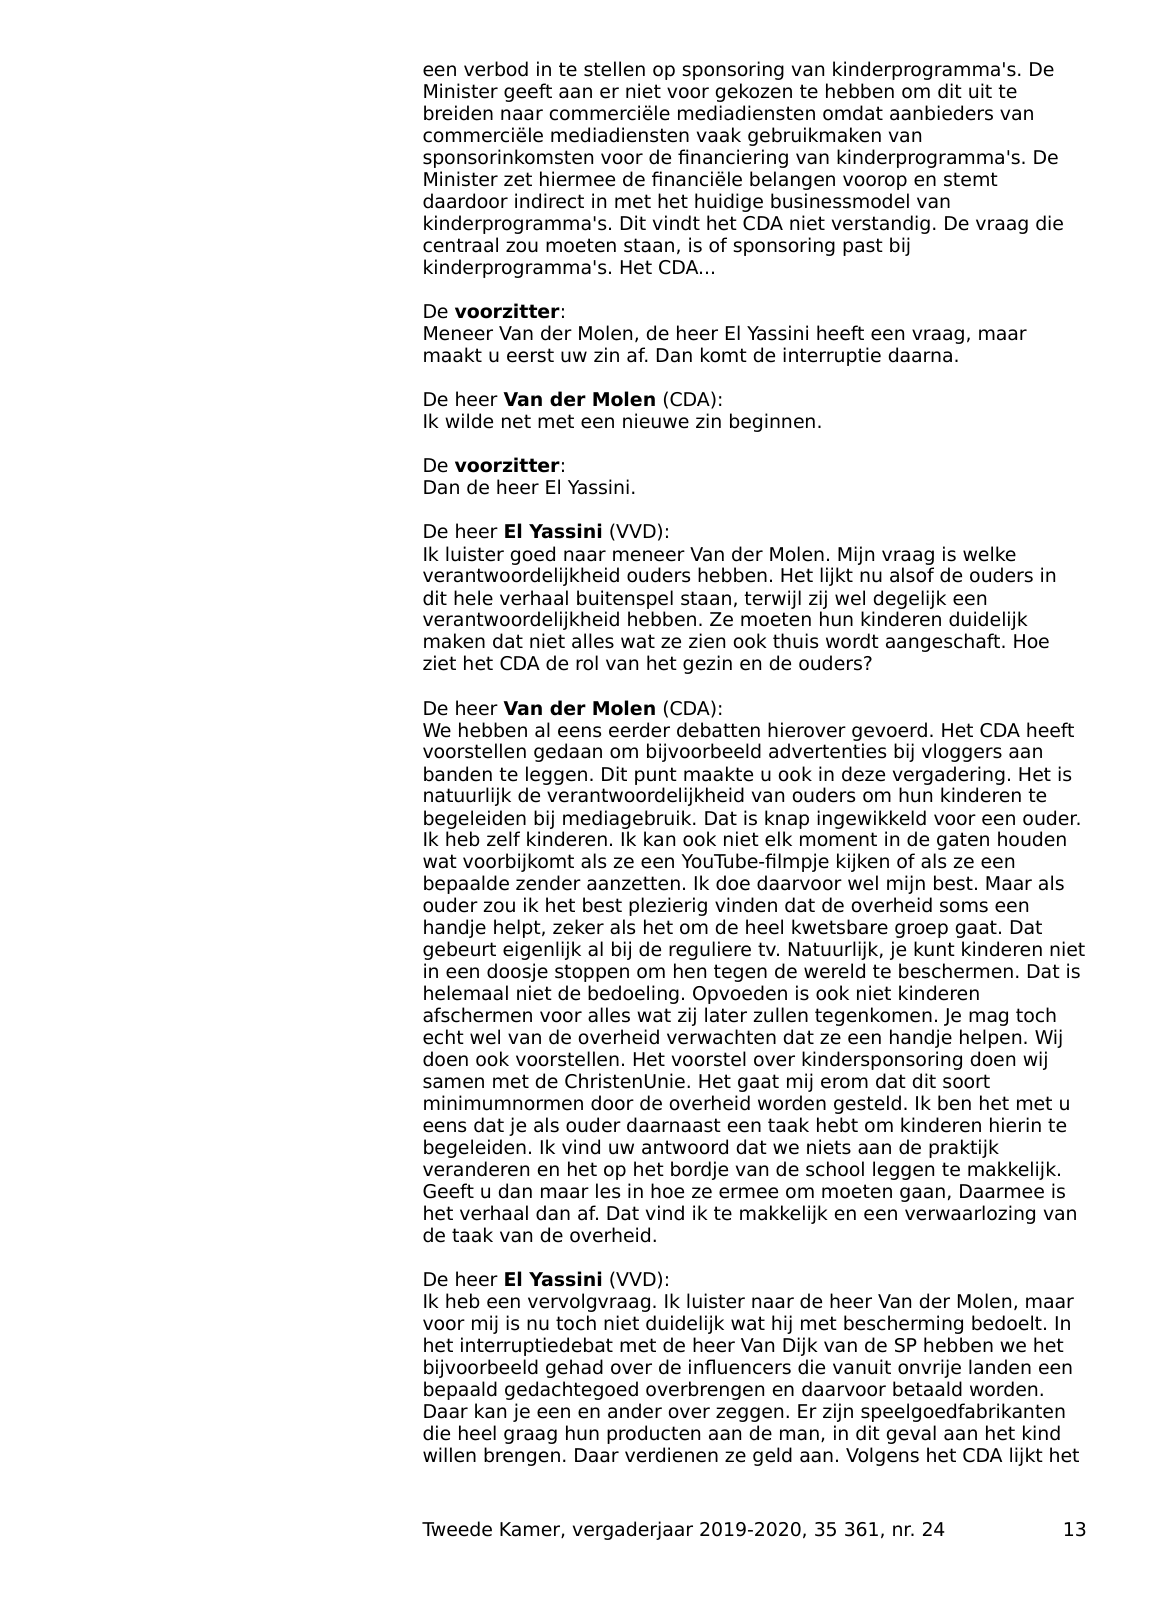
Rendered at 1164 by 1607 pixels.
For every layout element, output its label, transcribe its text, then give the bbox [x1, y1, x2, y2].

text De voorzitter: [422, 455, 1087, 477]
text Meneer Van der Molen, de heer El Yassini heeft een vraag, maar maakt u eerst uw zin af. Dan komt de interruptie daarna. [422, 323, 1087, 367]
text De voorzitter: [422, 301, 1087, 323]
text een verbod in te stellen op sponsoring van kinderprogramma's. De Minister geeft aan er niet voor gekozen te hebben om dit uit te breiden naar commerciële mediadiensten omdat aanbieders van commerciële mediadiensten vaak gebruikmaken van sponsorinkomsten voor de financiering van kinderprogramma's. De Minister zet hiermee de financiële belangen voorop en stemt daardoor indirect in met het huidige businessmodel van kinderprogramma's. Dit vindt het CDA niet verstandig. De vraag die centraal zou moeten staan, is of sponsoring past bij kinderprogramma's. Het CDA... [422, 59, 1087, 279]
text De heer Van der Molen (CDA): [422, 697, 1087, 719]
text De heer El Yassini (VVD): [422, 1269, 1087, 1291]
text De heer El Yassini (VVD): [422, 521, 1087, 543]
text Ik heb een vervolgvraag. Ik luister naar de heer Van der Molen, maar voor mij is nu toch niet duidelijk wat hij met bescherming bedoelt. In het interruptiedebat met de heer Van Dijk van de SP hebben we het bijvoorbeeld gehad over de influencers die vanuit onvrije landen een bepaald gedachtegoed overbrengen en daarvoor betaald worden. Daar kan je een en ander over zeggen. Er zijn speelgoedfabrikanten die heel graag hun producten aan de man, in dit geval aan het kind willen brengen. Daar verdienen ze geld aan. Volgens het CDA lijkt het [422, 1291, 1087, 1467]
text Ik wilde net met een nieuwe zin beginnen. [422, 411, 1087, 433]
text We hebben al eens eerder debatten hierover gevoerd. Het CDA heeft voorstellen gedaan om bijvoorbeeld advertenties bij vloggers aan banden te leggen. Dit punt maakte u ook in deze vergadering. Het is natuurlijk de verantwoordelijkheid van ouders om hun kinderen te begeleiden bij mediagebruik. Dat is knap ingewikkeld voor een ouder. Ik heb zelf kinderen. Ik kan ook niet elk moment in de gaten houden wat voorbijkomt als ze een YouTube-filmpje kijken of als ze een bepaalde zender aanzetten. Ik doe daarvoor wel mijn best. Maar als ouder zou ik het best plezierig vinden dat de overheid soms een handje helpt, zeker als het om de heel kwetsbare groep gaat. Dat gebeurt eigenlijk al bij de reguliere tv. Natuurlijk, je kunt kinderen niet in een doosje stoppen om hen tegen de wereld te beschermen. Dat is helemaal niet de bedoeling. Opvoeden is ook niet kinderen afschermen voor alles wat zij later zullen tegenkomen. Je mag toch echt wel van de overheid verwachten dat ze een handje helpen. Wij doen ook voorstellen. Het voorstel over kindersponsoring doen wij samen met de ChristenUnie. Het gaat mij erom dat dit soort minimumnormen door de overheid worden gesteld. Ik ben het met u eens dat je als ouder daarnaast een taak hebt om kinderen hierin te begeleiden. Ik vind uw antwoord dat we niets aan de praktijk veranderen en het op het bordje van de school leggen te makkelijk. Geeft u dan maar les in hoe ze ermee om moeten gaan, Daarmee is het verhaal dan af. Dat vind ik te makkelijk en een verwaarlozing van de taak van de overheid. [422, 719, 1087, 1247]
text Ik luister goed naar meneer Van der Molen. Mijn vraag is welke verantwoordelijkheid ouders hebben. Het lijkt nu alsof de ouders in dit hele verhaal buitenspel staan, terwijl zij wel degelijk een verantwoordelijkheid hebben. Ze moeten hun kinderen duidelijk maken dat niet alles wat ze zien ook thuis wordt aangeschaft. Hoe ziet het CDA de rol van het gezin en de ouders? [422, 543, 1087, 675]
text De heer Van der Molen (CDA): [422, 389, 1087, 411]
text Dan de heer El Yassini. [422, 477, 1087, 499]
